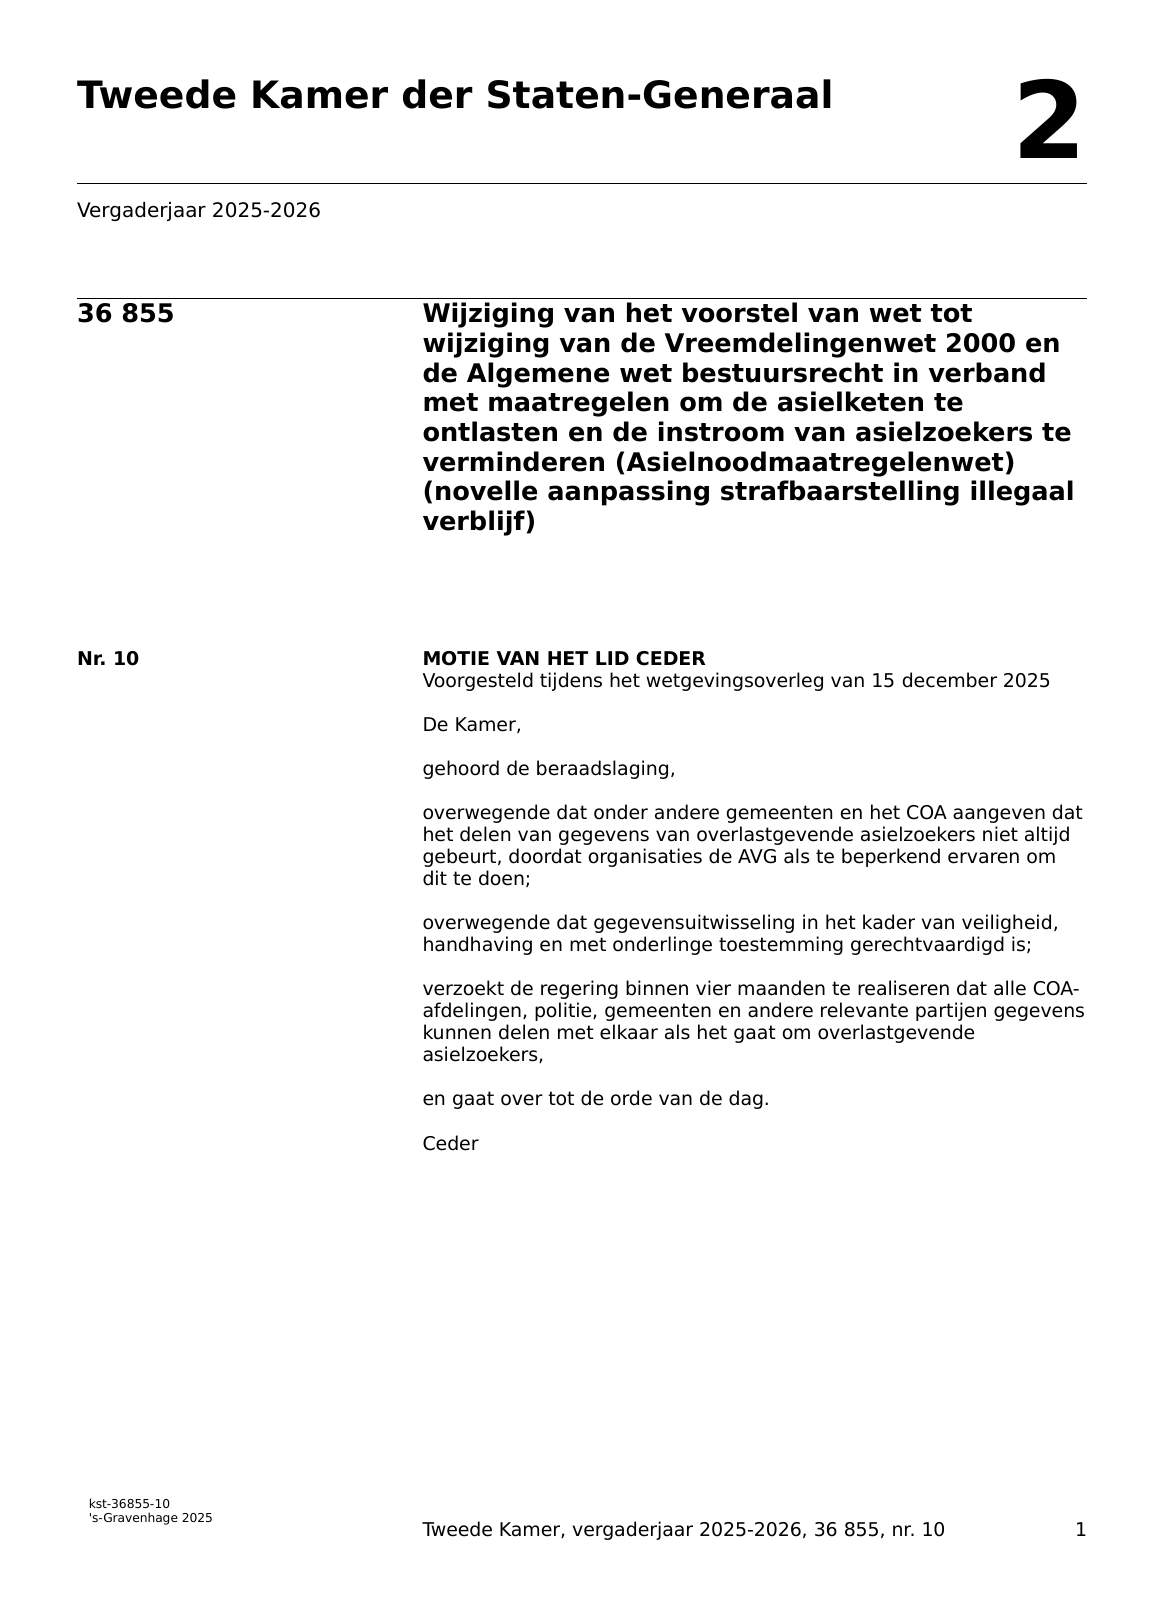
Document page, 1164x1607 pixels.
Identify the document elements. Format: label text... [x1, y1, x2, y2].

subtitle 36 855 Wijziging van het voorstel van wet tot wijziging van de Vreemdelingenwet 2000 en de Algemene wet bestuursrecht in verband met maatregelen om de asielketen te ontlasten en de instroom van asielzoekers te verminderen (Asielnoodmaatregelenwet) (novelle aanpassing strafbaarstelling illegaal verblijf) [77, 299, 1087, 536]
subtitle Nr. 10 MOTIE VAN HET LID CEDER [77, 647, 1087, 669]
table_header Tweede Kamer der Staten-Generaal [77, 59, 886, 183]
text en gaat over tot de orde van de dag. [422, 1088, 1087, 1110]
text Voorgesteld tijdens het wetgevingsoverleg van 15 december 2025 [422, 669, 1087, 691]
text verzoekt de regering binnen vier maanden te realiseren dat alle COA-afdelingen, politie, gemeenten en andere relevante partijen gegevens kunnen delen met elkaar als het gaat om overlastgevende asielzoekers, [422, 978, 1087, 1066]
text 's-Gravenhage 2025 [88, 1511, 323, 1525]
text kst-36855-10 [88, 1497, 323, 1511]
text Ceder [422, 1132, 1087, 1154]
text overwegende dat gegevensuitwisseling in het kader van veiligheid, handhaving en met onderlinge toestemming gerechtvaardigd is; [422, 912, 1087, 956]
table_cell Vergaderjaar 2025-2026 [77, 184, 1087, 298]
table_header 2 [886, 59, 1087, 183]
text De Kamer, [422, 714, 1087, 736]
text overwegende dat onder andere gemeenten en het COA aangeven dat het delen van gegevens van overlastgevende asielzoekers niet altijd gebeurt, doordat organisaties de AVG als te beperkend ervaren om dit te doen; [422, 802, 1087, 890]
text gehoord de beraadslaging, [422, 758, 1087, 780]
